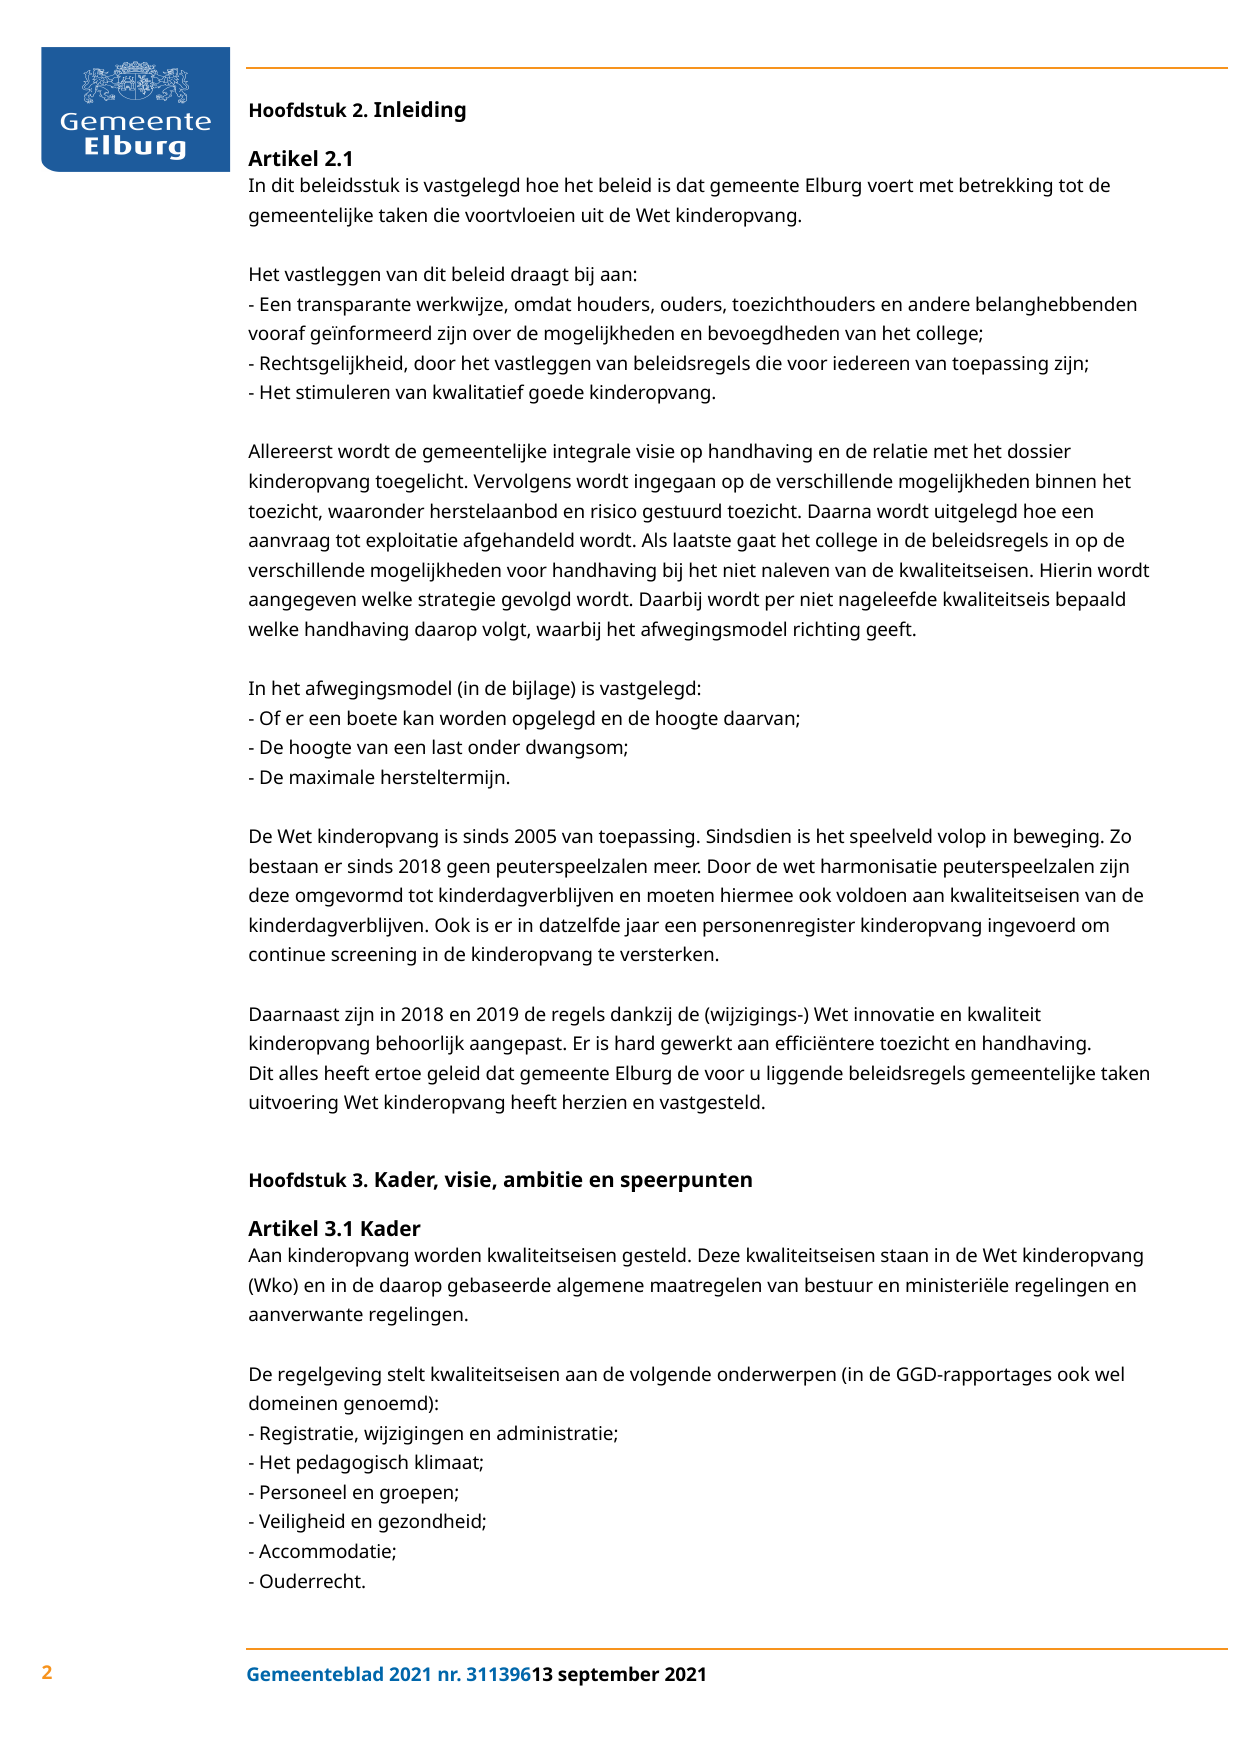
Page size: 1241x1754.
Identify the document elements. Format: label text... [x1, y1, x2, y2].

text In het afwegingsmodel (in de bijlage) is vastgelegd: [248, 675, 1152, 701]
text - Personeel en groepen; [248, 1479, 1152, 1505]
text De regelgeving stelt kwaliteitseisen aan de volgende onderwerpen (in de GGD-rapportages ook wel domeinen genoemd): [248, 1361, 1152, 1416]
text - Een transparante werkwijze, omdat houders, ouders, toezichthouders en andere belanghebbenden vooraf geïnformeerd zijn over de mogelijkheden en bevoegdheden van het college; [248, 291, 1152, 346]
text Aan kinderopvang worden kwaliteitseisen gesteld. Deze kwaliteitseisen staan in de Wet kinderopvang (Wko) en in de daarop gebaseerde algemene maatregelen van bestuur en ministeriële regelingen en aanverwante regelingen. [248, 1242, 1152, 1327]
text - De hoogte van een last onder dwangsom; [248, 734, 1152, 760]
text - Het stimuleren van kwalitatief goede kinderopvang. [248, 379, 1152, 405]
text - Registratie, wijzigingen en administratie; [248, 1420, 1152, 1446]
text - Ouderrecht. [248, 1568, 1152, 1594]
text - Of er een boete kan worden opgelegd en de hoogte daarvan; [248, 705, 1152, 731]
text Hoofdstuk 3. Kader, visie, ambitie en speerpunten [248, 1165, 1152, 1193]
text - Veiligheid en gezondheid; [248, 1509, 1152, 1534]
text - Rechtsgelijkheid, door het vastleggen van beleidsregels die voor iedereen van toepassing zijn; [248, 350, 1152, 376]
text In dit beleidsstuk is vastgelegd hoe het beleid is dat gemeente Elburg voert met betrekking tot de gemeentelijke taken die voortvloeien uit de Wet kinderopvang. [248, 172, 1152, 228]
picture [41, 47, 231, 172]
text Hoofdstuk 2. Inleiding [248, 95, 1152, 123]
text Artikel 3.1 Kader [248, 1214, 1152, 1242]
text De Wet kinderopvang is sinds 2005 van toepassing. Sindsdien is het speelveld volop in beweging. Zo bestaan er sinds 2018 geen peuterspeelzalen meer. Door de wet harmonisatie peuterspeelzalen zijn deze omgevormd tot kinderdagverblijven en moeten hiermee ook voldoen aan kwaliteitseisen van de kinderdagverblijven. Ook is er in datzelfde jaar een personenregister kinderopvang ingevoerd om continue screening in de kinderopvang te versterken. [248, 823, 1152, 967]
text - De maximale hersteltermijn. [248, 764, 1152, 790]
text Dit alles heeft ertoe geleid dat gemeente Elburg de voor u liggende beleidsregels gemeentelijke taken uitvoering Wet kinderopvang heeft herzien en vastgesteld. [248, 1060, 1152, 1115]
text Allereerst wordt de gemeentelijke integrale visie op handhaving en de relatie met het dossier kinderopvang toegelicht. Vervolgens wordt ingegaan op de verschillende mogelijkheden binnen het toezicht, waaronder herstelaanbod en risico gestuurd toezicht. Daarna wordt uitgelegd hoe een aanvraag tot exploitatie afgehandeld wordt. Als laatste gaat het college in de beleidsregels in op de verschillende mogelijkheden voor handhaving bij het niet naleven van de kwaliteitseisen. Hierin wordt aangegeven welke strategie gevolgd wordt. Daarbij wordt per niet nageleefde kwaliteitseis bepaald welke handhaving daarop volgt, waarbij het afwegingsmodel richting geeft. [248, 439, 1152, 642]
text - Het pedagogisch klimaat; [248, 1449, 1152, 1475]
text Artikel 2.1 [248, 144, 1152, 172]
text - Accommodatie; [248, 1538, 1152, 1564]
text Het vastleggen van dit beleid draagt bij aan: [248, 261, 1152, 287]
text Daarnaast zijn in 2018 en 2019 de regels dankzij de (wijzigings-) Wet innovatie en kwaliteit kinderopvang behoorlijk aangepast. Er is hard gewerkt aan efficiëntere toezicht en handhaving. [248, 1001, 1152, 1056]
